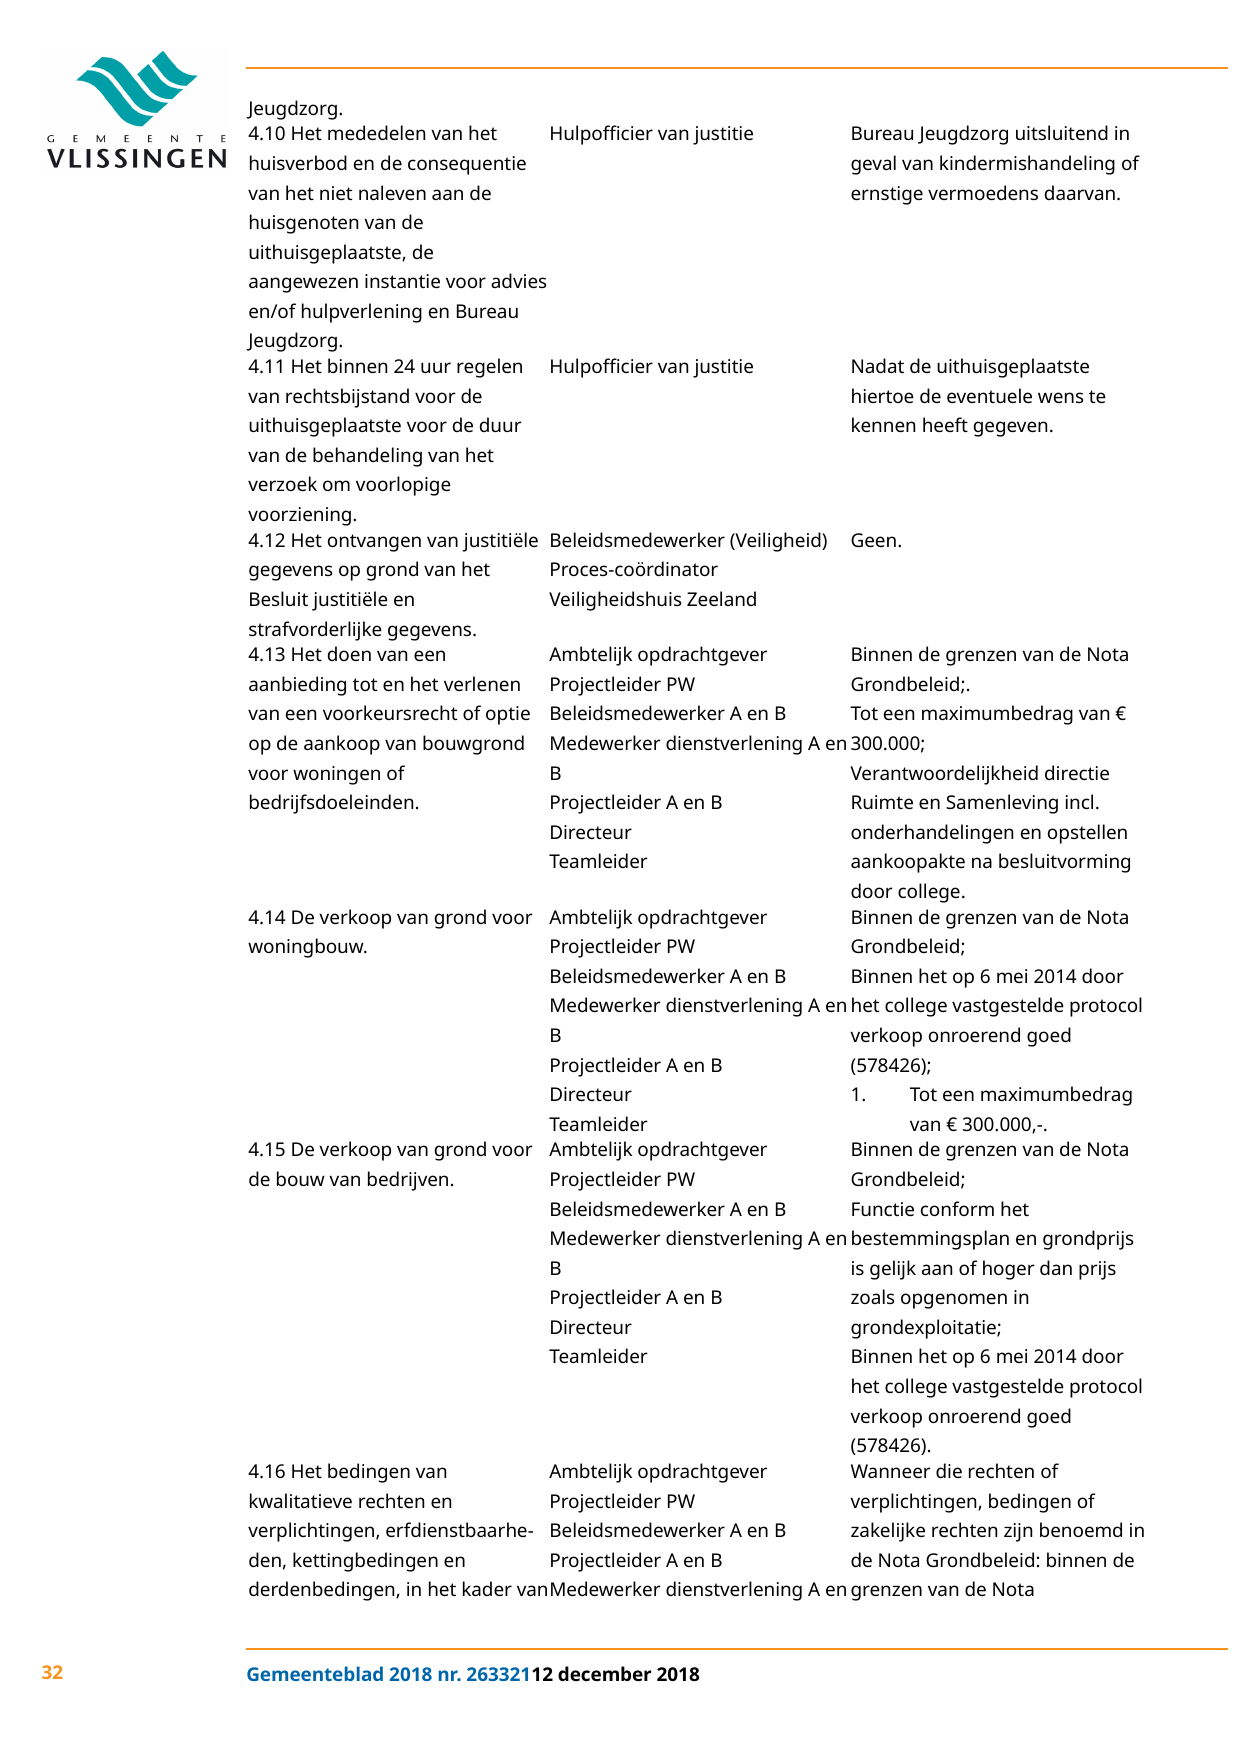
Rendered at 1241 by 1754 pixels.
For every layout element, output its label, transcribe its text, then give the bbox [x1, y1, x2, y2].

picture [41, 47, 231, 172]
table_cell 4.12 Het ontvangen van justitiële gegevens op grond van het Besluit justitiële en strafvorderlijke gegevens. [248, 527, 549, 641]
table_cell Binnen de grenzen van de Nota Grondbeleid; Binnen het op 6 mei 2014 door het college vastgestelde protocol verkoop onroerend goed (578426); Tot een maximumbedrag van € 300.000,-. [850, 904, 1152, 1137]
table_cell Geen. [850, 527, 1152, 641]
table_cell Binnen de grenzen van de Nota Grondbeleid; Functie conform het bestemmingsplan en grondprijs is gelijk aan of hoger dan prijs zoals opgenomen in grondexploitatie; Binnen het op 6 mei 2014 door het college vastgestelde protocol verkoop onroerend goed (578426). [850, 1137, 1152, 1458]
table_cell Binnen de grenzen van de Nota Grondbeleid;. Tot een maximumbedrag van € 300.000; Verantwoordelijkheid directie Ruimte en Samenleving incl. onderhandelingen en opstellen aankoopakte na besluitvorming door college. [850, 641, 1152, 904]
table_cell Ambtelijk opdrachtgever Projectleider PW Beleidsmedewerker A en B Projectleider A en B Medewerker dienstverlening A en [549, 1458, 850, 1602]
table_cell Ambtelijk opdrachtgever Projectleider PW Beleidsmedewerker A en B Medewerker dienstverlening A en B Projectleider A en B Directeur Teamleider [549, 641, 850, 904]
table_cell Hulpofficier van justitie [549, 353, 850, 527]
table_cell [850, 95, 1152, 121]
table_cell Hulpofficier van justitie [549, 121, 850, 353]
table_cell 4.13 Het doen van een aanbieding tot en het verlenen van een voorkeursrecht of optie op de aankoop van bouw­grond voor woningen of bedrijfsdoeleinden. [248, 641, 549, 904]
table_cell 4.15 De verkoop van grond voor de bouw van bedrijven. [248, 1137, 549, 1458]
table_cell 4.11 Het binnen 24 uur regelen van rechtsbijstand voor de uithuisgeplaatste voor de duur van de behandeling van het verzoek om voorlopige voorziening. [248, 353, 549, 527]
table_cell Wanneer die rechten of verplichtingen, bedingen of zakelijke rechten zijn benoemd in de Nota Grondbeleid: binnen de grenzen van de Nota [850, 1458, 1152, 1602]
table_cell Ambtelijk opdrachtgever Projectleider PW Beleidsmedewerker A en B Medewerker dienstverlening A en B Projectleider A en B Directeur Teamleider [549, 904, 850, 1137]
table_cell Nadat de uithuisgeplaatste hiertoe de eventuele wens te kennen heeft gegeven. [850, 353, 1152, 527]
table_cell 4.10 Het mededelen van het huisverbod en de consequentie van het niet naleven aan de huisgenoten van de uithuisgeplaatste, de aangewezen instantie voor advies en/of hulpverlening en Bureau Jeugdzorg. [248, 121, 549, 353]
table_cell [549, 95, 850, 121]
table_cell 4.14 De verkoop van grond voor woningbouw. [248, 904, 549, 1137]
table_cell Bureau Jeugdzorg uitsluitend in geval van kindermishandeling of ernstige vermoedens daarvan. [850, 121, 1152, 353]
table_cell Ambtelijk opdrachtgever Projectleider PW Beleidsmedewerker A en B Medewerker dienstverlening A en B Projectleider A en B Directeur Teamleider [549, 1137, 850, 1458]
table_cell 4.16 Het bedingen van kwalitatieve rechten en verplichtingen, erfdienstbaarhe­den, kettingbedin­gen en derdenbedingen, in het kader van [248, 1458, 549, 1602]
table_cell Jeugdzorg. [248, 95, 549, 121]
table_cell Beleidsmedewerker (Veiligheid) Proces-coördinator Veiligheidshuis Zeeland [549, 527, 850, 641]
